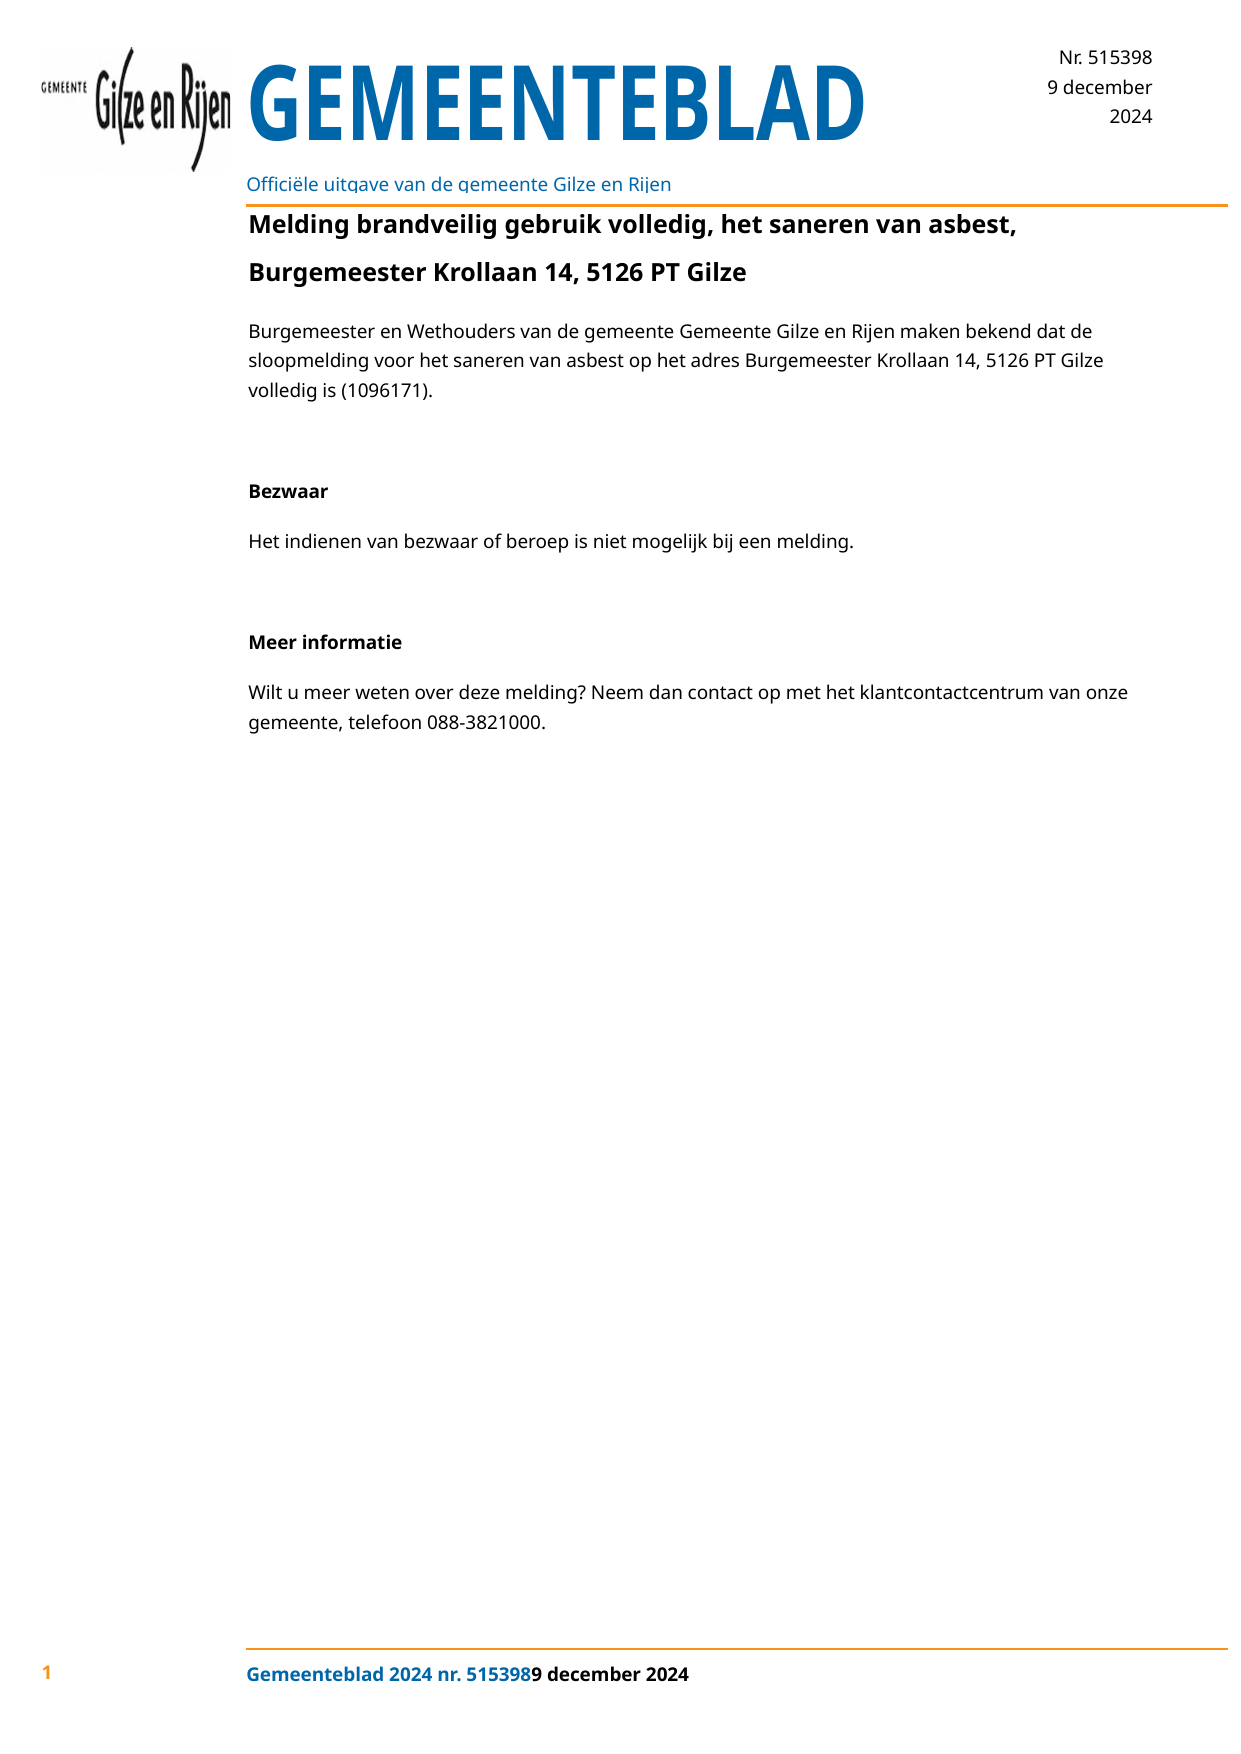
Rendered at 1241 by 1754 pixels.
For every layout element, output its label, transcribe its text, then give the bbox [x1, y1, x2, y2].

text Bezwaar [248, 478, 1152, 504]
text Burgemeester en Wethouders van de gemeente Gemeente Gilze en Rijen maken bekend dat de sloopmelding voor het saneren van asbest op het adres Burgemeester Krollaan 14, 5126 PT Gilze volledig is (1096171). [248, 318, 1152, 403]
picture [41, 47, 231, 172]
text Het indienen van bezwaar of beroep is niet mogelijk bij een melding. [248, 528, 1152, 554]
text Melding brandveilig gebruik volledig, het saneren van asbest, Burgemeester Krollaan 14, 5126 PT Gilze [248, 207, 1152, 288]
text Meer informatie [248, 629, 1152, 655]
text Wilt u meer weten over deze melding? Neem dan contact op met het klantcontactcentrum van onze gemeente, telefoon 088-3821000. [248, 679, 1152, 735]
